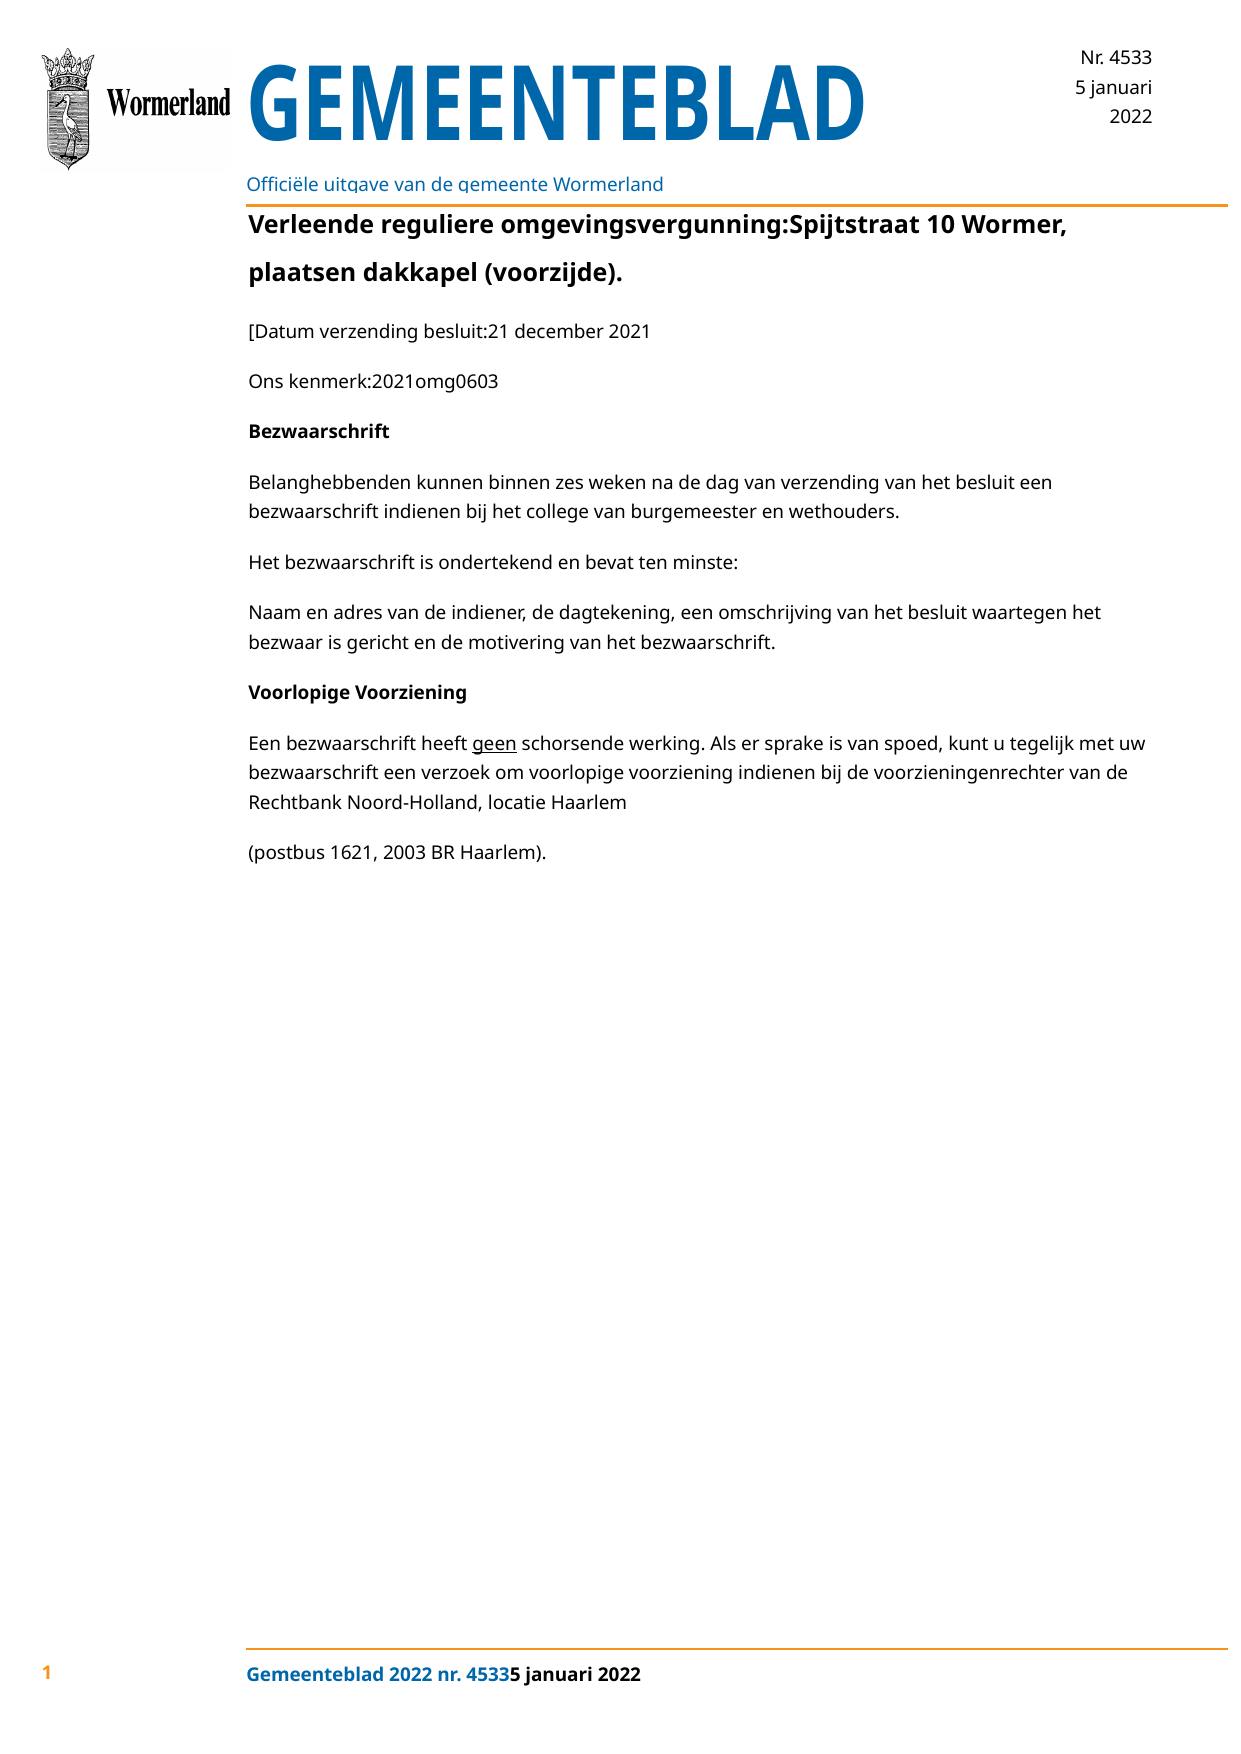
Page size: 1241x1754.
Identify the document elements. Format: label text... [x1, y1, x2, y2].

picture [41, 47, 231, 172]
text Voorlopige Voorziening [248, 679, 1152, 705]
text Een bezwaarschrift heeft geen schorsende werking. Als er sprake is van spoed, kunt u tegelijk met uw bezwaarschrift een verzoek om voorlopige voorziening indienen bij de voorzieningenrechter van de Rechtbank Noord-Holland, locatie Haarlem [248, 730, 1152, 815]
text Bezwaarschrift [248, 419, 1152, 444]
text [Datum verzending besluit:21 december 2021 [248, 318, 1152, 344]
text (postbus 1621, 2003 BR Haarlem). [248, 839, 1152, 865]
text Het bezwaarschrift is ondertekend en bevat ten minste: [248, 549, 1152, 575]
text Belanghebbenden kunnen binnen zes weken na de dag van verzending van het besluit een bezwaarschrift indienen bij het college van burgemeester en wethouders. [248, 469, 1152, 524]
text Naam en adres van de indiener, de dagtekening, een omschrijving van het besluit waartegen het bezwaar is gericht en de motivering van het bezwaarschrift. [248, 599, 1152, 655]
text Ons kenmerk:2021omg0603 [248, 368, 1152, 394]
text Verleende reguliere omgevingsvergunning:Spijtstraat 10 Wormer, plaatsen dakkapel (voorzijde). [248, 207, 1152, 288]
